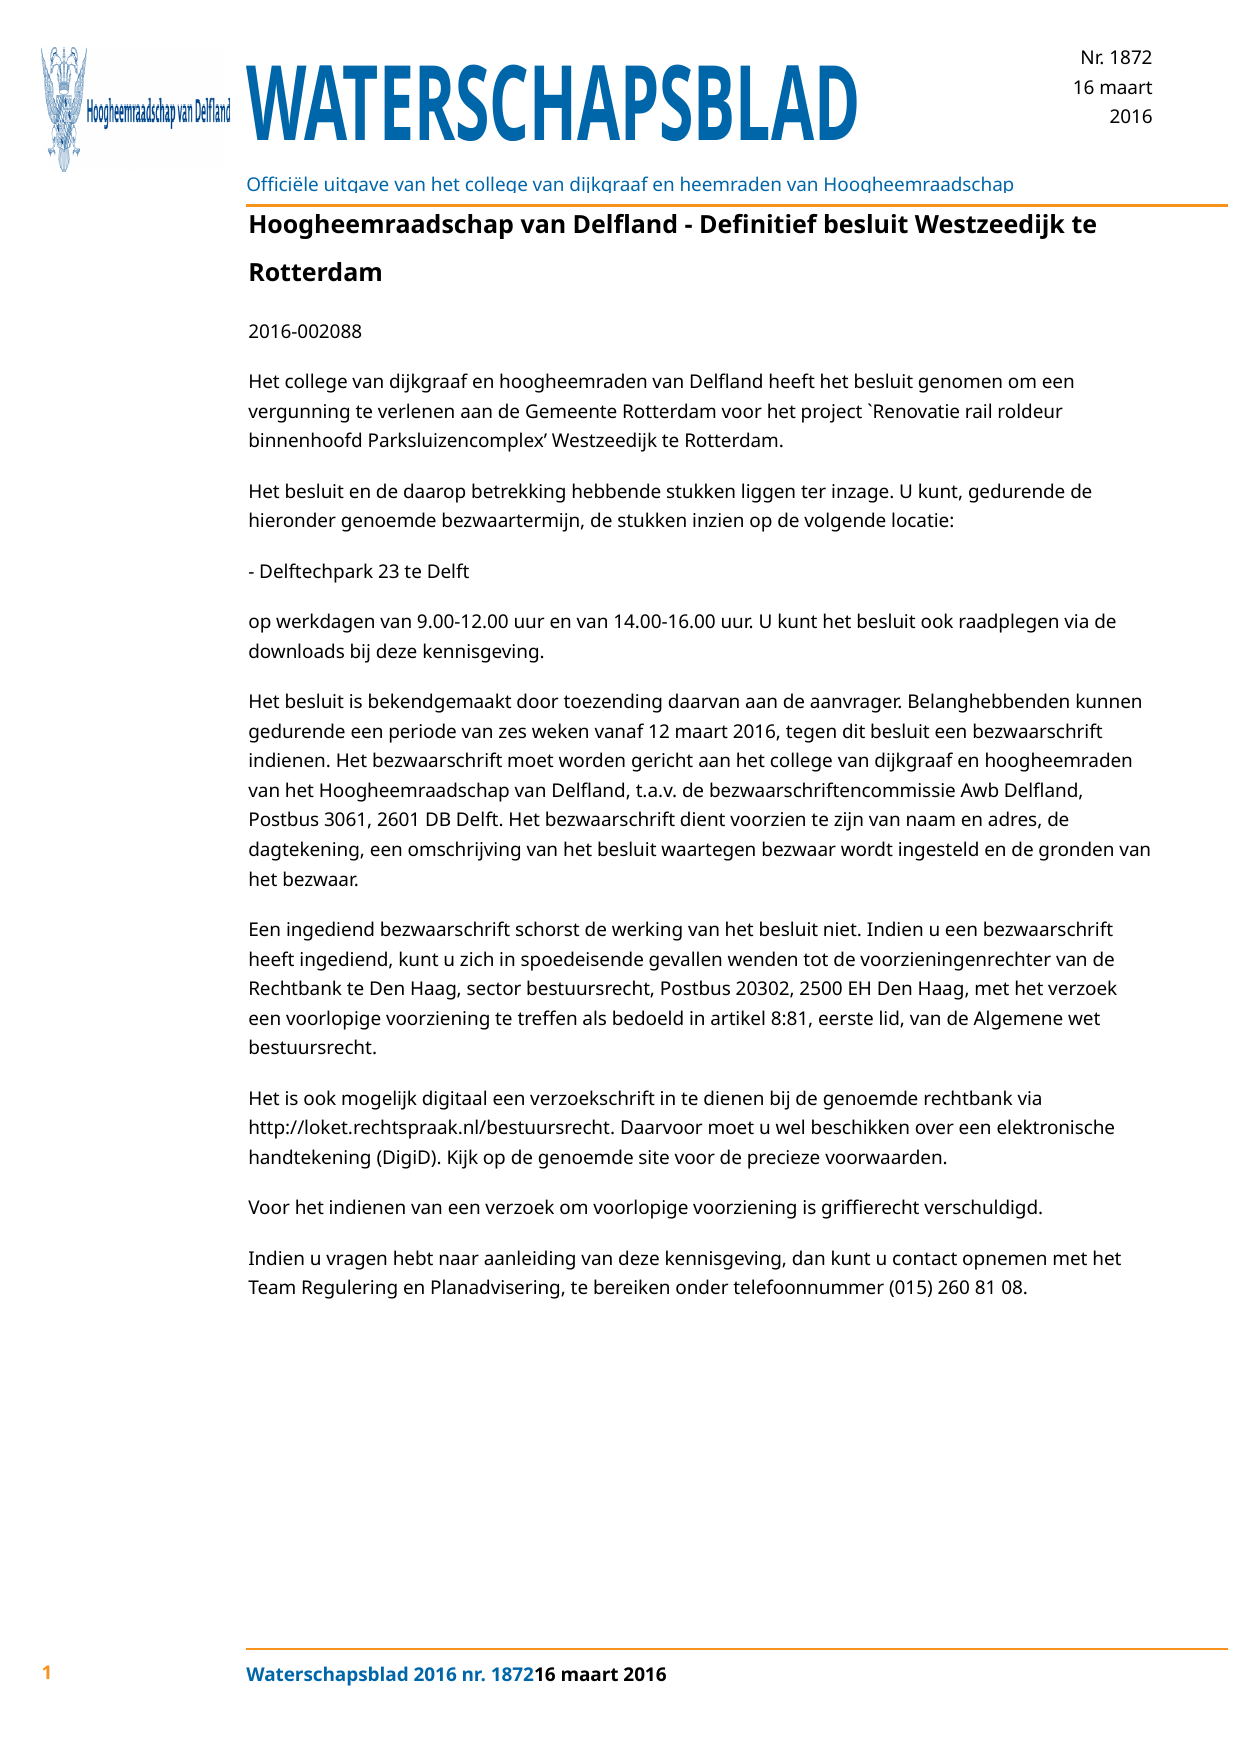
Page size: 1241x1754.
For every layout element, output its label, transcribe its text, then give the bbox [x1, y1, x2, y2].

text Het besluit is bekendgemaakt door toezending daarvan aan de aanvrager. Belanghebbenden kunnen gedurende een periode van zes weken vanaf 12 maart 2016, tegen dit besluit een bezwaarschrift indienen. Het bezwaarschrift moet worden gericht aan het college van dijkgraaf en hoogheemraden van het Hoogheemraadschap van Delfland, t.a.v. de bezwaarschriftencommissie Awb Delfland, Postbus 3061, 2601 DB Delft. Het bezwaarschrift dient voorzien te zijn van naam en adres, de dagtekening, een omschrijving van het besluit waartegen bezwaar wordt ingesteld en de gronden van het bezwaar. [248, 688, 1152, 892]
text op werkdagen van 9.00-12.00 uur en van 14.00-16.00 uur. U kunt het besluit ook raadplegen via de downloads bij deze kennisgeving. [248, 608, 1152, 664]
text Een ingediend bezwaarschrift schorst de werking van het besluit niet. Indien u een bezwaarschrift heeft ingediend, kunt u zich in spoedeisende gevallen wenden tot de voorzieningenrechter van de Rechtbank te Den Haag, sector bestuursrecht, Postbus 20302, 2500 EH Den Haag, met het verzoek een voorlopige voorziening te treffen als bedoeld in artikel 8:81, eerste lid, van de Algemene wet bestuursrecht. [248, 916, 1152, 1060]
text Het is ook mogelijk digitaal een verzoekschrift in te dienen bij de genoemde rechtbank via http://loket.rechtspraak.nl/bestuursrecht. Daarvoor moet u wel beschikken over een elektronische handtekening (DigiD). Kijk op de genoemde site voor de precieze voorwaarden. [248, 1085, 1152, 1170]
picture [41, 47, 231, 172]
text Hoogheemraadschap van Delfland - Definitief besluit Westzeedijk te Rotterdam [248, 207, 1152, 288]
text Indien u vragen hebt naar aanleiding van deze kennisgeving, dan kunt u contact opnemen met het Team Regulering en Planadvisering, te bereiken onder telefoonnummer (015) 260 81 08. [248, 1245, 1152, 1300]
text Het besluit en de daarop betrekking hebbende stukken liggen ter inzage. U kunt, gedurende de hieronder genoemde bezwaartermijn, de stukken inzien op de volgende locatie: [248, 478, 1152, 533]
text - Delftechpark 23 te Delft [248, 558, 1152, 584]
text Het college van dijkgraaf en hoogheemraden van Delfland heeft het besluit genomen om een vergunning te verlenen aan de Gemeente Rotterdam voor het project `Renovatie rail roldeur binnenhoofd Parksluizencomplex’ Westzeedijk te Rotterdam. [248, 368, 1152, 453]
text 2016-002088 [248, 318, 1152, 344]
text Voor het indienen van een verzoek om voorlopige voorziening is griffierecht verschuldigd. [248, 1194, 1152, 1220]
